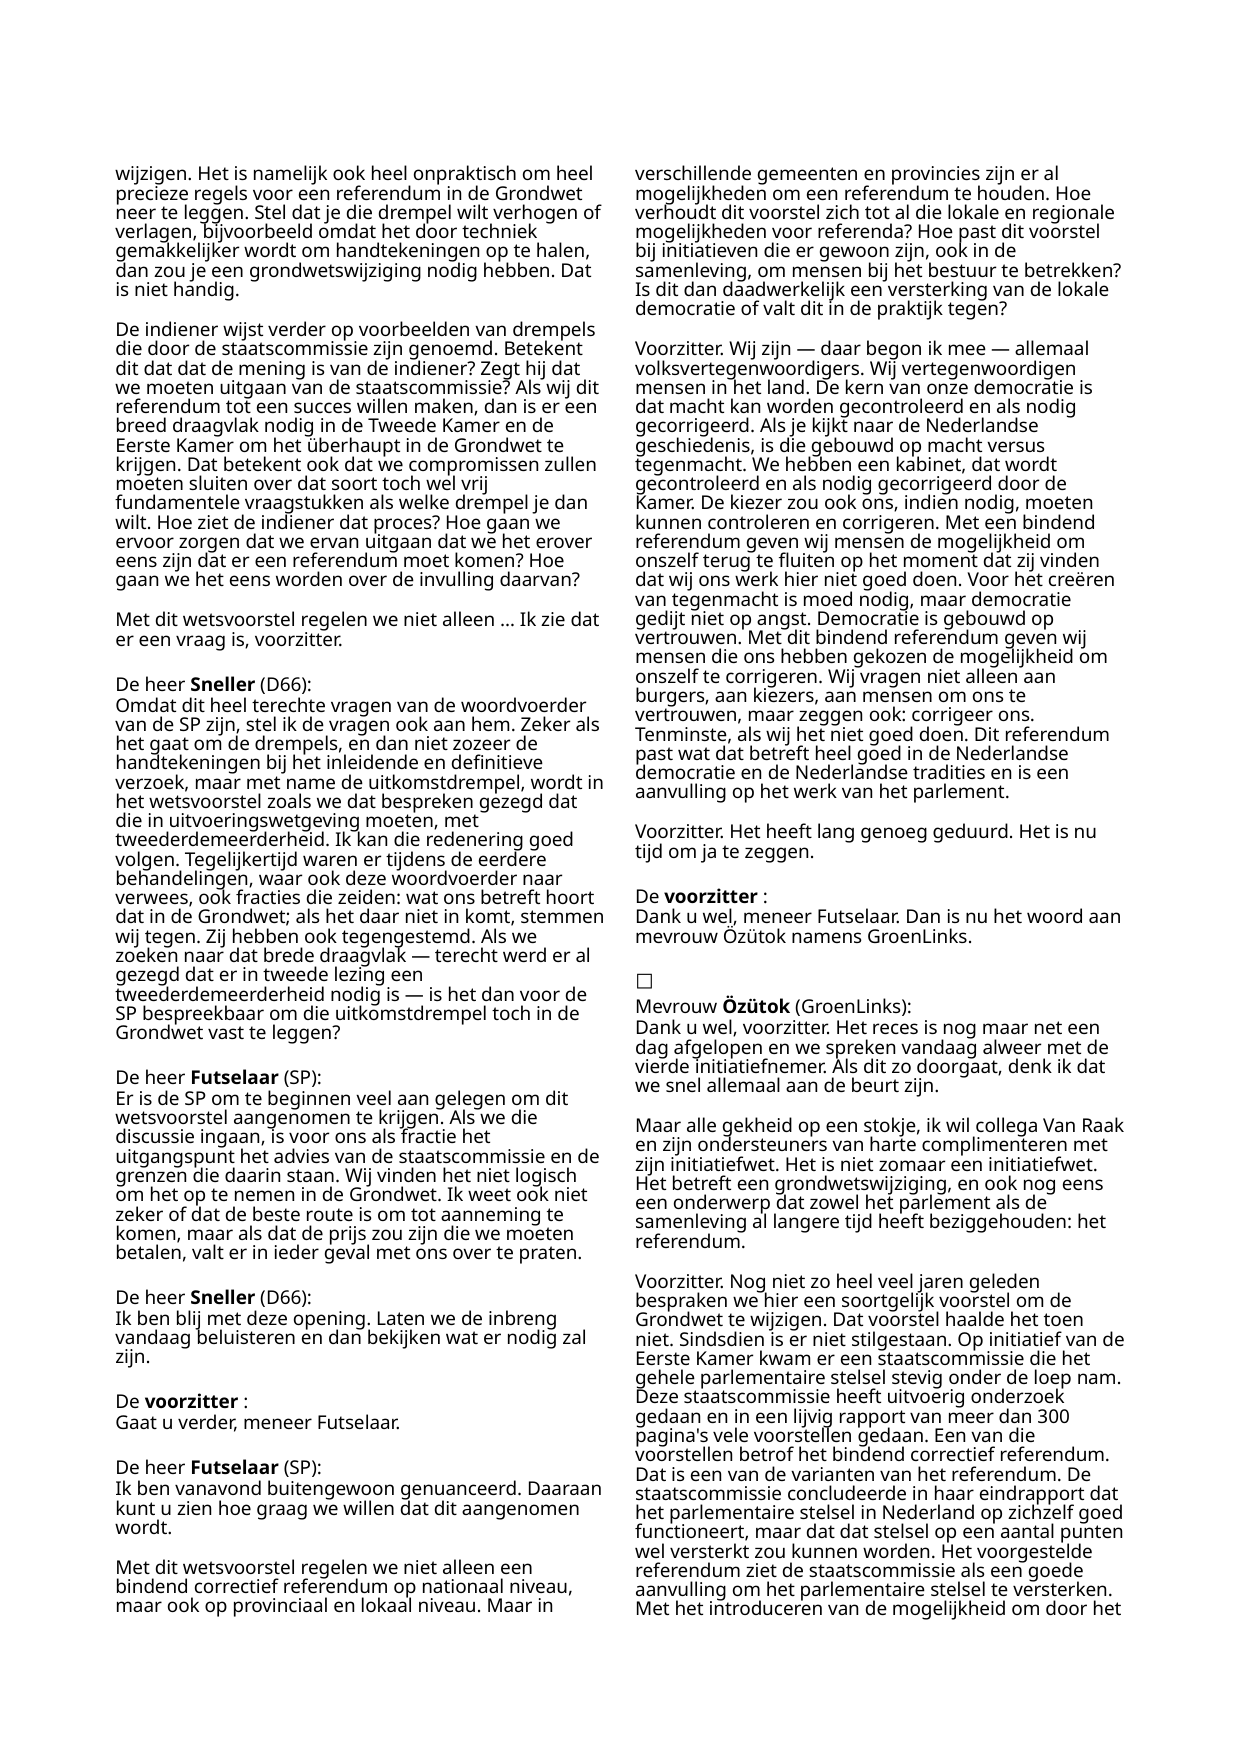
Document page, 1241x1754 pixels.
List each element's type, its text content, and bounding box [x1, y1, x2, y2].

text De heer Sneller (D66): [115, 1284, 605, 1310]
text Maar alle gekheid op een stokje, ik wil collega Van Raak en zijn ondersteuners van harte complimenteren met zijn initiatiefwet. Het is niet zomaar een initiatiefwet. Het betreft een grondwetswijziging, en ook nog eens een onderwerp dat zowel het parlement als de samenleving al langere tijd heeft beziggehouden: het referendum. [635, 1117, 1125, 1252]
text De heer Futselaar (SP): [115, 1454, 605, 1480]
text Voorzitter. Wij zijn — daar begon ik mee — allemaal volksvertegenwoordigers. Wij vertegenwoordigen mensen in het land. De kern van onze democratie is dat macht kan worden gecontroleerd en als nodig gecorrigeerd. Als je kijkt naar de Nederlandse geschiedenis, is die gebouwd op macht versus tegenmacht. We hebben een kabinet, dat wordt gecontroleerd en als nodig gecorrigeerd door de Kamer. De kiezer zou ook ons, indien nodig, moeten kunnen controleren en corrigeren. Met een bindend referendum geven wij mensen de mogelijkheid om onszelf terug te fluiten op het moment dat zij vinden dat wij ons werk hier niet goed doen. Voor het creëren van tegenmacht is moed nodig, maar democratie gedijt niet op angst. Democratie is gebouwd op vertrouwen. Met dit bindend referendum geven wij mensen die ons hebben gekozen de mogelijkheid om onszelf te corrigeren. Wij vragen niet alleen aan burgers, aan kiezers, aan mensen om ons te vertrouwen, maar zeggen ook: corrigeer ons. Tenminste, als wij het niet goed doen. Dit referendum past wat dat betreft heel goed in de Nederlandse democratie en de Nederlandse tradities en is een aanvulling op het werk van het parlement. [635, 340, 1125, 803]
text Dank u wel, voorzitter. Het reces is nog maar net een dag afgelopen en we spreken vandaag alweer met de vierde initiatiefnemer. Als dit zo doorgaat, denk ik dat we snel allemaal aan de beurt zijn. [635, 1019, 1125, 1096]
text Gaat u verder, meneer Futselaar. [115, 1414, 605, 1434]
text Voorzitter. Nog niet zo heel veel jaren geleden bespraken we hier een soortgelijk voorstel om de Grondwet te wijzigen. Dat voorstel haalde het toen niet. Sindsdien is er niet stilgestaan. Op initiatief van de Eerste Kamer kwam er een staatscommissie die het gehele parlementaire stelsel stevig onder de loep nam. Deze staatscommissie heeft uitvoerig onderzoek gedaan en in een lijvig rapport van meer dan 300 pagina's vele voorstellen gedaan. Een van die voorstellen betrof het bindend correctief referendum. Dat is een van de varianten van het referendum. De staatscommissie concludeerde in haar eindrapport dat het parlementaire stelsel in Nederland op zichzelf goed functioneert, maar dat dat stelsel op een aantal punten wel versterkt zou kunnen worden. Het voorgestelde referendum ziet de staatscommissie als een goede aanvulling om het parlementaire stelsel te versterken. Met het introduceren van de mogelijkheid om door het [635, 1273, 1125, 1620]
text De voorzitter : [635, 883, 1125, 908]
text verschillende gemeenten en provincies zijn er al mogelijkheden om een referendum te houden. Hoe verhoudt dit voorstel zich tot al die lokale en regionale mogelijkheden voor referenda? Hoe past dit voorstel bij initiatieven die er gewoon zijn, ook in de samenleving, om mensen bij het bestuur te betrekken? Is dit dan daadwerkelijk een versterking van de lokale democratie of valt dit in de praktijk tegen? [635, 165, 1125, 319]
text Met dit wetsvoorstel regelen we niet alleen een bindend correctief referendum op nationaal niveau, maar ook op provinciaal en lokaal niveau. Maar in [115, 1559, 605, 1617]
text Ik ben blij met deze opening. Laten we de inbreng vandaag beluisteren en dan bekijken wat er nodig zal zijn. [115, 1310, 605, 1368]
text De indiener wijst verder op voorbeelden van drempels die door de staatscommissie zijn genoemd. Betekent dit dat dat de mening is van de indiener? Zegt hij dat we moeten uitgaan van de staatscommissie? Als wij dit referendum tot een succes willen maken, dan is er een breed draagvlak nodig in de Tweede Kamer en de Eerste Kamer om het überhaupt in de Grondwet te krijgen. Dat betekent ook dat we compromissen zullen moeten sluiten over dat soort toch wel vrij fundamentele vraagstukken als welke drempel je dan wilt. Hoe ziet de indiener dat proces? Hoe gaan we ervoor zorgen dat we ervan uitgaan dat we het erover eens zijn dat er een referendum moet komen? Hoe gaan we het eens worden over de invulling daarvan? [115, 321, 605, 591]
text Er is de SP om te beginnen veel aan gelegen om dit wetsvoorstel aangenomen te krijgen. Als we die discussie ingaan, is voor ons als fractie het uitgangspunt het advies van de staatscommissie en de grenzen die daarin staan. Wij vinden het niet logisch om het op te nemen in de Grondwet. Ik weet ook niet zeker of dat de beste route is om tot aanneming te komen, maar als dat de prijs zou zijn die we moeten betalen, valt er in ieder geval met ons over te praten. [115, 1090, 605, 1263]
text De heer Sneller (D66): [115, 671, 605, 697]
text De voorzitter : [115, 1389, 605, 1414]
text Mevrouw Özütok (GroenLinks): [635, 994, 1125, 1019]
text ⬜ [635, 968, 1125, 994]
text Omdat dit heel terechte vragen van de woordvoerder van de SP zijn, stel ik de vragen ook aan hem. Zeker als het gaat om de drempels, en dan niet zozeer de handtekeningen bij het inleidende en definitieve verzoek, maar met name de uitkomstdrempel, wordt in het wetsvoorstel zoals we dat bespreken gezegd dat die in uitvoeringswetgeving moeten, met tweederdemeerderheid. Ik kan die redenering goed volgen. Tegelijkertijd waren er tijdens de eerdere behandelingen, waar ook deze woordvoerder naar verwees, ook fracties die zeiden: wat ons betreft hoort dat in de Grondwet; als het daar niet in komt, stemmen wij tegen. Zij hebben ook tegengestemd. Als we zoeken naar dat brede draagvlak — terecht werd er al gezegd dat er in tweede lezing een tweederdemeerderheid nodig is — is het dan voor de SP bespreekbaar om die uitkomstdrempel toch in de Grondwet vast te leggen? [115, 697, 605, 1043]
text De heer Futselaar (SP): [115, 1064, 605, 1090]
text Dank u wel, meneer Futselaar. Dan is nu het woord aan mevrouw Özütok namens GroenLinks. [635, 908, 1125, 947]
text Voorzitter. Het heeft lang genoeg geduurd. Het is nu tijd om ja te zeggen. [635, 823, 1125, 862]
text wijzigen. Het is namelijk ook heel onpraktisch om heel precieze regels voor een referendum in de Grondwet neer te leggen. Stel dat je die drempel wilt verhogen of verlagen, bijvoorbeeld omdat het door techniek gemakkelijker wordt om handtekeningen op te halen, dan zou je een grondwetswijziging nodig hebben. Dat is niet handig. [115, 165, 605, 300]
text Met dit wetsvoorstel regelen we niet alleen … Ik zie dat er een vraag is, voorzitter. [115, 611, 605, 650]
text Ik ben vanavond buitengewoon genuanceerd. Daaraan kunt u zien hoe graag we willen dat dit aangenomen wordt. [115, 1480, 605, 1538]
